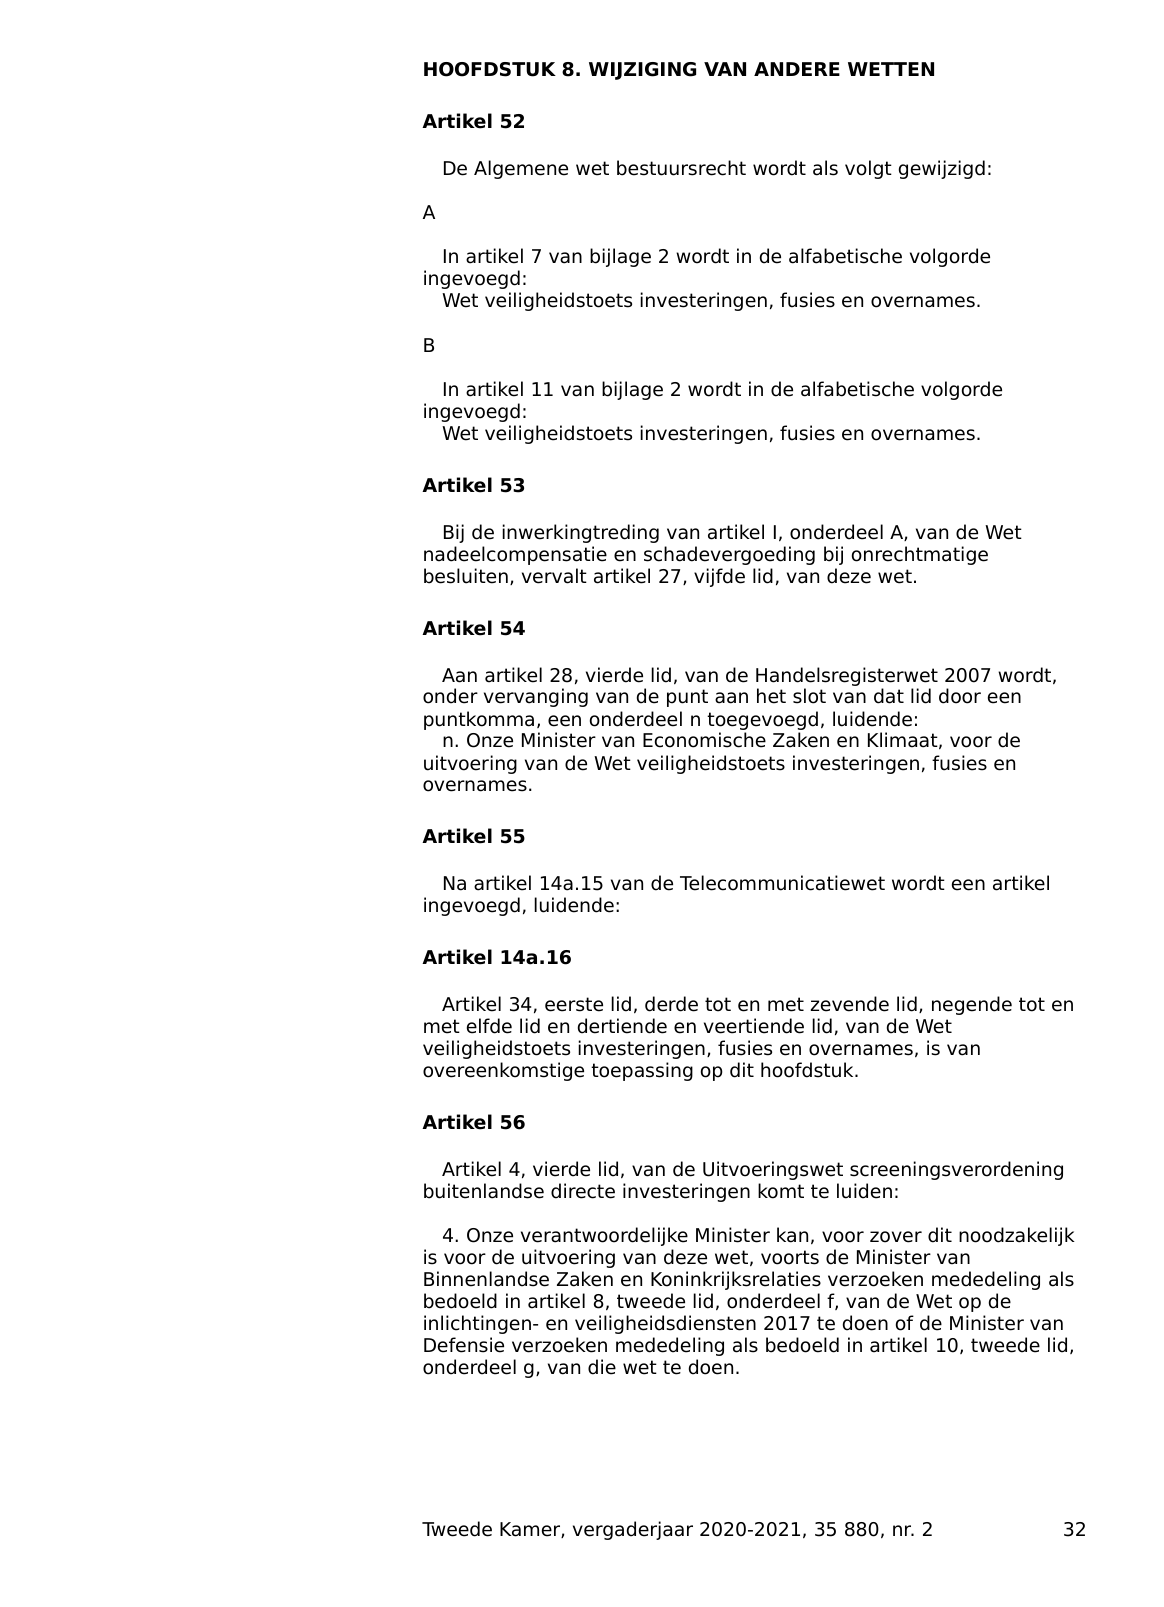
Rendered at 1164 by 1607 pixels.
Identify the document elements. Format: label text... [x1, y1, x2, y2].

text In artikel 7 van bijlage 2 wordt in de alfabetische volgorde ingevoegd: [422, 246, 1087, 290]
text Artikel 34, eerste lid, derde tot en met zevende lid, negende tot en met elfde lid en dertiende en veertiende lid, van de Wet veiligheidstoets investeringen, fusies en overnames, is van overeenkomstige toepassing op dit hoofdstuk. [422, 994, 1087, 1082]
subtitle Artikel 52 [422, 111, 1087, 133]
text Wet veiligheidstoets investeringen, fusies en overnames. [422, 290, 1087, 312]
subtitle Artikel 14a.16 [422, 947, 1087, 969]
text In artikel 11 van bijlage 2 wordt in de alfabetische volgorde ingevoegd: [422, 379, 1087, 423]
text De Algemene wet bestuursrecht wordt als volgt gewijzigd: [422, 158, 1087, 180]
subtitle HOOFDSTUK 8. WIJZIGING VAN ANDERE WETTEN [422, 59, 1087, 81]
subtitle Artikel 56 [422, 1112, 1087, 1134]
text Wet veiligheidstoets investeringen, fusies en overnames. [422, 423, 1087, 444]
text 4. Onze verantwoordelijke Minister kan, voor zover dit noodzakelijk is voor de uitvoering van deze wet, voorts de Minister van Binnenlandse Zaken en Koninkrijksrelaties verzoeken mededeling als bedoeld in artikel 8, tweede lid, onderdeel f, van de Wet op de inlichtingen- en veiligheidsdiensten 2017 te doen of de Minister van Defensie verzoeken mededeling als bedoeld in artikel 10, tweede lid, onderdeel g, van die wet te doen. [422, 1225, 1087, 1379]
text Na artikel 14a.15 van de Telecommunicatiewet wordt een artikel ingevoegd, luidende: [422, 873, 1087, 917]
text Bij de inwerkingtreding van artikel I, onderdeel A, van de Wet nadeelcompensatie en schadevergoeding bij onrechtmatige besluiten, vervalt artikel 27, vijfde lid, van deze wet. [422, 522, 1087, 587]
text B [422, 334, 1087, 356]
subtitle Artikel 54 [422, 617, 1087, 639]
text n. Onze Minister van Economische Zaken en Klimaat, voor de uitvoering van de Wet veiligheidstoets investeringen, fusies en overnames. [422, 730, 1087, 796]
subtitle Artikel 55 [422, 826, 1087, 848]
text A [422, 202, 1087, 224]
subtitle Artikel 53 [422, 474, 1087, 497]
text Aan artikel 28, vierde lid, van de Handelsregisterwet 2007 wordt, onder vervanging van de punt aan het slot van dat lid door een puntkomma, een onderdeel n toegevoegd, luidende: [422, 664, 1087, 730]
text Artikel 4, vierde lid, van de Uitvoeringswet screeningsverordening buitenlandse directe investeringen komt te luiden: [422, 1159, 1087, 1203]
